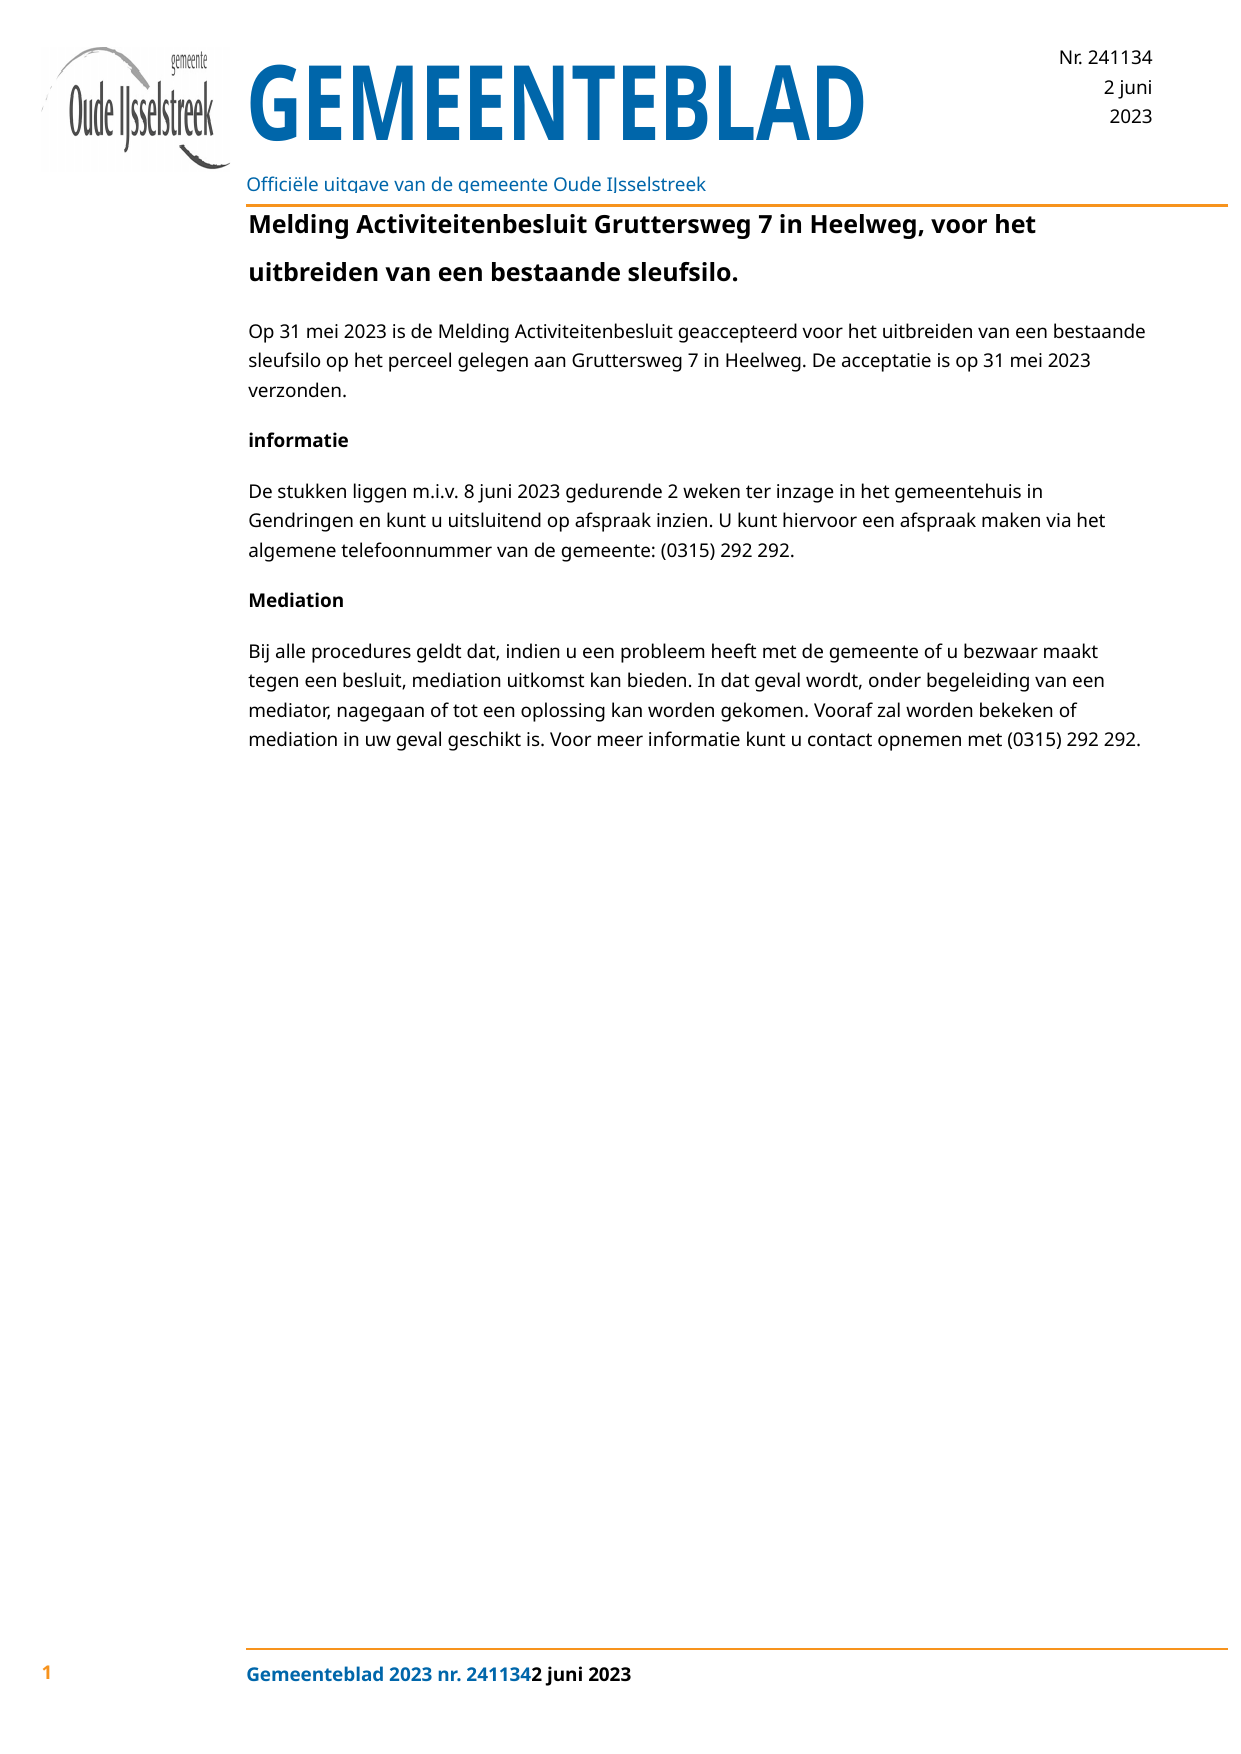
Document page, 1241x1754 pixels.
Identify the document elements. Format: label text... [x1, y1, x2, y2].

text Mediation [248, 587, 1152, 613]
text Bij alle procedures geldt dat, indien u een probleem heeft met de gemeente of u bezwaar maakt tegen een besluit, mediation uitkomst kan bieden. In dat geval wordt, onder begeleiding van een mediator, nagegaan of tot een oplossing kan worden gekomen. Vooraf zal worden bekeken of mediation in uw geval geschikt is. Voor meer informatie kunt u contact opnemen met (0315) 292 292. [248, 638, 1152, 752]
text De stukken liggen m.i.v. 8 juni 2023 gedurende 2 weken ter inzage in het gemeentehuis in Gendringen en kunt u uitsluitend op afspraak inzien. U kunt hiervoor een afspraak maken via het algemene telefoonnummer van de gemeente: (0315) 292 292. [248, 478, 1152, 563]
picture [41, 47, 231, 172]
text informatie [248, 427, 1152, 453]
text Op 31 mei 2023 is de Melding Activiteitenbesluit geaccepteerd voor het uitbreiden van een bestaande sleufsilo op het perceel gelegen aan Gruttersweg 7 in Heelweg. De acceptatie is op 31 mei 2023 verzonden. [248, 318, 1152, 403]
text Melding Activiteitenbesluit Gruttersweg 7 in Heelweg, voor het uitbreiden van een bestaande sleufsilo. [248, 207, 1152, 288]
